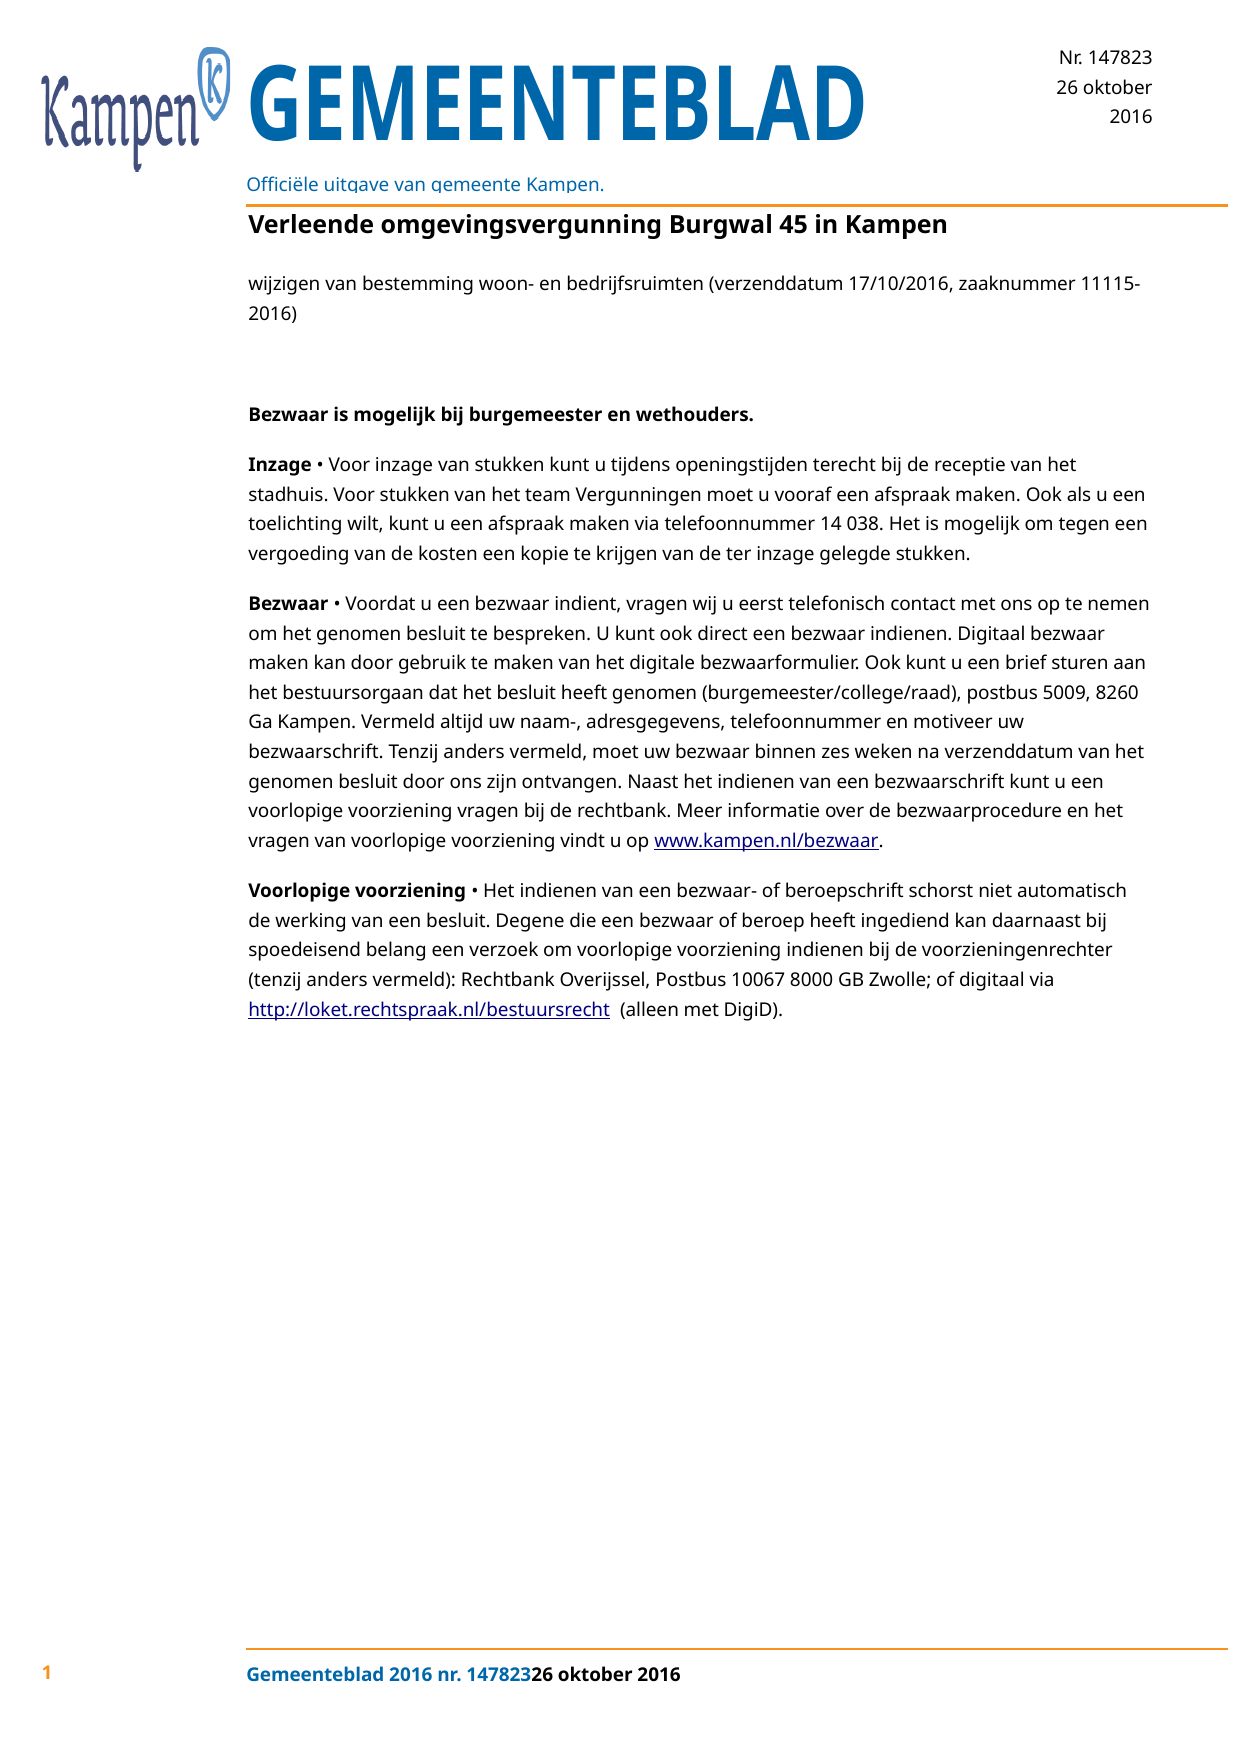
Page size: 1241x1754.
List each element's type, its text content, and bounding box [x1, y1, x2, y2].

text Bezwaar is mogelijk bij burgemeester en wethouders. [248, 401, 1152, 426]
text wijzigen van bestemming woon- en bedrijfsruimten (verzenddatum 17/10/2016, zaaknummer 11115-2016) [248, 270, 1152, 326]
text Inzage • Voor inzage van stukken kunt u tijdens openingstijden terecht bij de receptie van het stadhuis. Voor stukken van het team Vergunningen moet u vooraf een afspraak maken. Ook als u een toelichting wilt, kunt u een afspraak maken via telefoonnummer 14 038. Het is mogelijk om tegen een vergoeding van de kosten een kopie te krijgen van de ter inzage gelegde stukken. [248, 451, 1152, 566]
text Bezwaar • Voordat u een bezwaar indient, vragen wij u eerst telefonisch contact met ons op te nemen om het genomen besluit te bespreken. U kunt ook direct een bezwaar indienen. Digitaal bezwaar maken kan door gebruik te maken van het digitale bezwaarformulier. Ook kunt u een brief sturen aan het bestuursorgaan dat het besluit heeft genomen (burgemeester/college/raad), postbus 5009, 8260 Ga Kampen. Vermeld altijd uw naam-, adresgegevens, telefoonnummer en motiveer uw bezwaarschrift. Tenzij anders vermeld, moet uw bezwaar binnen zes weken na verzenddatum van het genomen besluit door ons zijn ontvangen. Naast het indienen van een bezwaarschrift kunt u een voorlopige voorziening vragen bij de rechtbank. Meer informatie over de bezwaarprocedure en het vragen van voorlopige voorziening vindt u op www.kampen.nl/bezwaar. [248, 590, 1152, 853]
text Verleende omgevingsvergunning Burgwal 45 in Kampen [248, 207, 1152, 241]
picture [41, 47, 231, 172]
text Voorlopige voorziening • Het indienen van een bezwaar- of beroepschrift schorst niet automatisch de werking van een besluit. Degene die een bezwaar of beroep heeft ingediend kan daarnaast bij spoedeisend belang een verzoek om voorlopige voorziening indienen bij de voorzieningenrechter (tenzij anders vermeld): Rechtbank Overijssel, Postbus 10067 8000 GB Zwolle; of digitaal via http://loket.rechtspraak.nl/bestuursrecht (alleen met DigiD). [248, 877, 1152, 1021]
